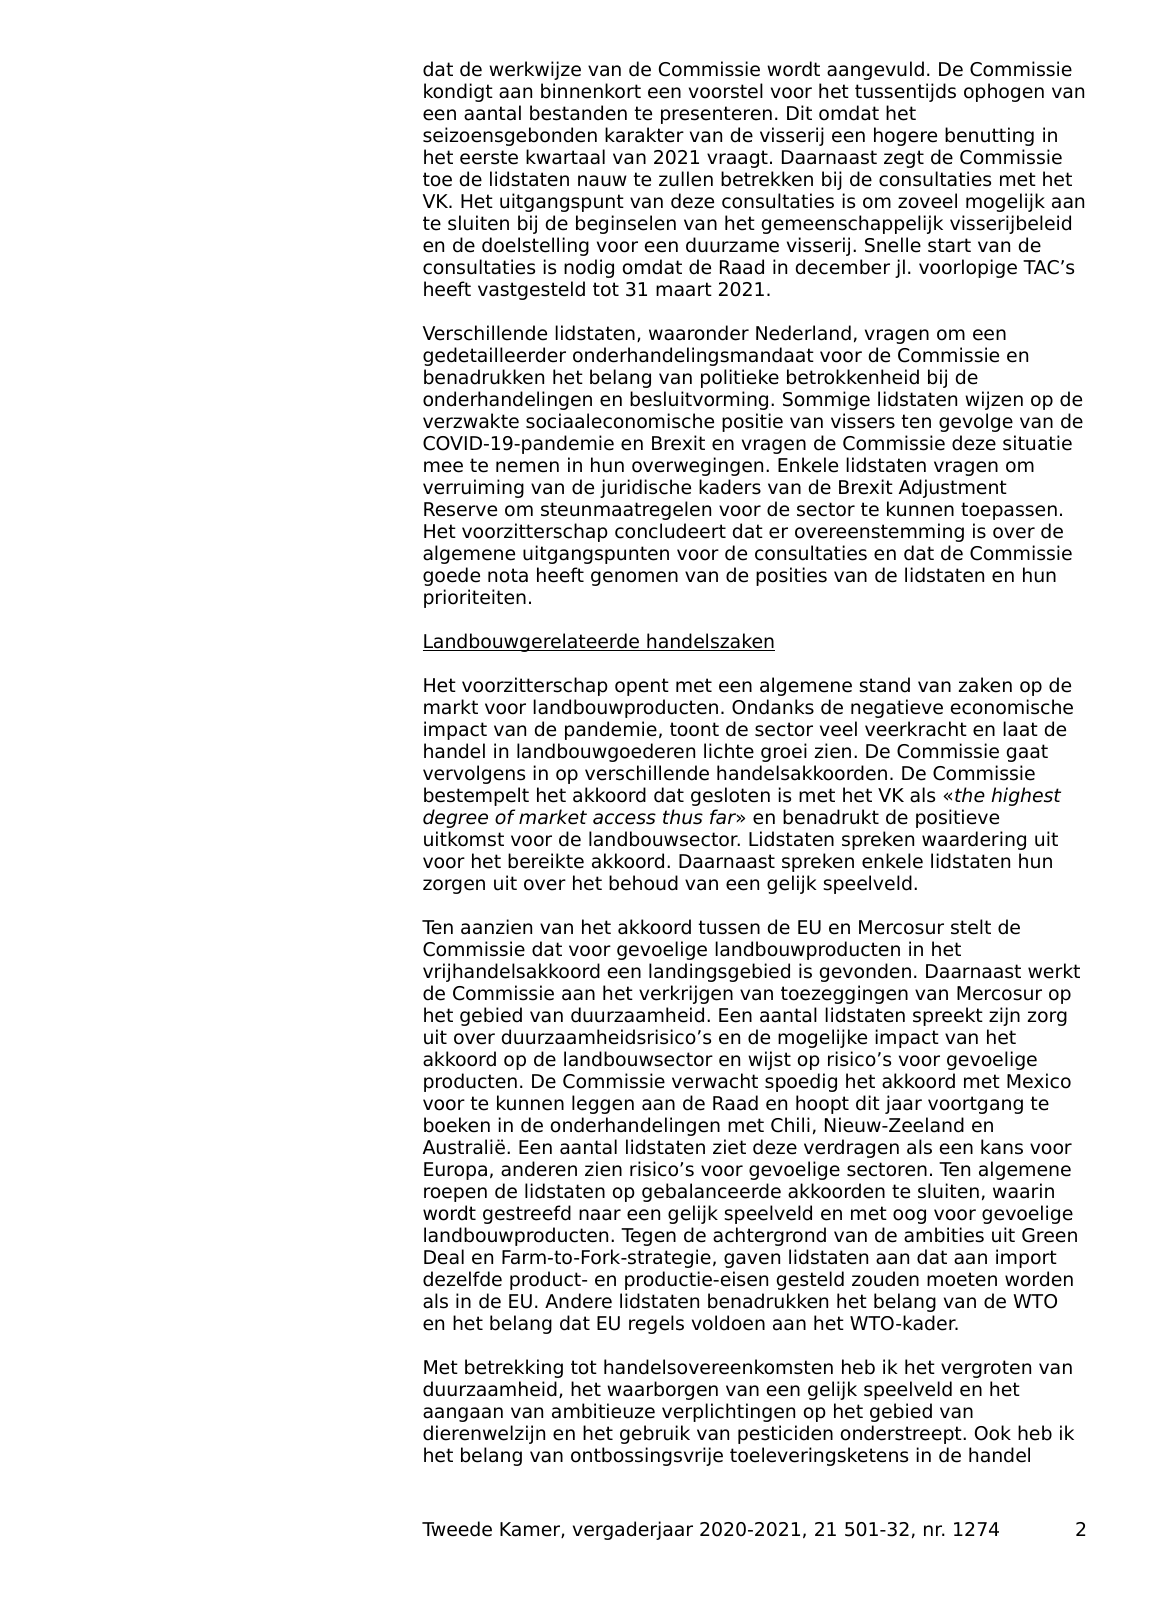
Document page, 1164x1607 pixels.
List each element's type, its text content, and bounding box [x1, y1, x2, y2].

text Verschillende lidstaten, waaronder Nederland, vragen om een gedetailleerder onderhandelingsmandaat voor de Commissie en benadrukken het belang van politieke betrokkenheid bij de onderhandelingen en besluitvorming. Sommige lidstaten wijzen op de verzwakte sociaaleconomische positie van vissers ten gevolge van de COVID-19-pandemie en Brexit en vragen de Commissie deze situatie mee te nemen in hun overwegingen. Enkele lidstaten vragen om verruiming van de juridische kaders van de Brexit Adjustment Reserve om steunmaatregelen voor de sector te kunnen toepassen. Het voorzitterschap concludeert dat er overeenstemming is over de algemene uitgangspunten voor de consultaties en dat de Commissie goede nota heeft genomen van de posities van de lidstaten en hun prioriteiten. [422, 323, 1087, 609]
subtitle Landbouwgerelateerde handelszaken [422, 631, 1087, 653]
text Het voorzitterschap opent met een algemene stand van zaken op de markt voor landbouwproducten. Ondanks de negatieve economische impact van de pandemie, toont de sector veel veerkracht en laat de handel in landbouwgoederen lichte groei zien. De Commissie gaat vervolgens in op verschillende handelsakkoorden. De Commissie bestempelt het akkoord dat gesloten is met het VK als «the highest degree of market access thus far» en benadrukt de positieve uitkomst voor de landbouwsector. Lidstaten spreken waardering uit voor het bereikte akkoord. Daarnaast spreken enkele lidstaten hun zorgen uit over het behoud van een gelijk speelveld. [422, 675, 1087, 895]
text Met betrekking tot handelsovereenkomsten heb ik het vergroten van duurzaamheid, het waarborgen van een gelijk speelveld en het aangaan van ambitieuze verplichtingen op het gebied van dierenwelzijn en het gebruik van pesticiden onderstreept. Ook heb ik het belang van ontbossingsvrije toeleveringsketens in de handel [422, 1357, 1087, 1467]
text Ten aanzien van het akkoord tussen de EU en Mercosur stelt de Commissie dat voor gevoelige landbouwproducten in het vrijhandelsakkoord een landingsgebied is gevonden. Daarnaast werkt de Commissie aan het verkrijgen van toezeggingen van Mercosur op het gebied van duurzaamheid. Een aantal lidstaten spreekt zijn zorg uit over duurzaamheidsrisico’s en de mogelijke impact van het akkoord op de landbouwsector en wijst op risico’s voor gevoelige producten. De Commissie verwacht spoedig het akkoord met Mexico voor te kunnen leggen aan de Raad en hoopt dit jaar voortgang te boeken in de onderhandelingen met Chili, Nieuw-Zeeland en Australië. Een aantal lidstaten ziet deze verdragen als een kans voor Europa, anderen zien risico’s voor gevoelige sectoren. Ten algemene roepen de lidstaten op gebalanceerde akkoorden te sluiten, waarin wordt gestreefd naar een gelijk speelveld en met oog voor gevoelige landbouwproducten. Tegen de achtergrond van de ambities uit Green Deal en Farm-to-Fork-strategie, gaven lidstaten aan dat aan import dezelfde product- en productie-eisen gesteld zouden moeten worden als in de EU. Andere lidstaten benadrukken het belang van de WTO en het belang dat EU regels voldoen aan het WTO-kader. [422, 917, 1087, 1335]
text dat de werkwijze van de Commissie wordt aangevuld. De Commissie kondigt aan binnenkort een voorstel voor het tussentijds ophogen van een aantal bestanden te presenteren. Dit omdat het seizoensgebonden karakter van de visserij een hogere benutting in het eerste kwartaal van 2021 vraagt. Daarnaast zegt de Commissie toe de lidstaten nauw te zullen betrekken bij de consultaties met het VK. Het uitgangspunt van deze consultaties is om zoveel mogelijk aan te sluiten bij de beginselen van het gemeenschappelijk visserijbeleid en de doelstelling voor een duurzame visserij. Snelle start van de consultaties is nodig omdat de Raad in december jl. voorlopige TAC’s heeft vastgesteld tot 31 maart 2021. [422, 59, 1087, 301]
